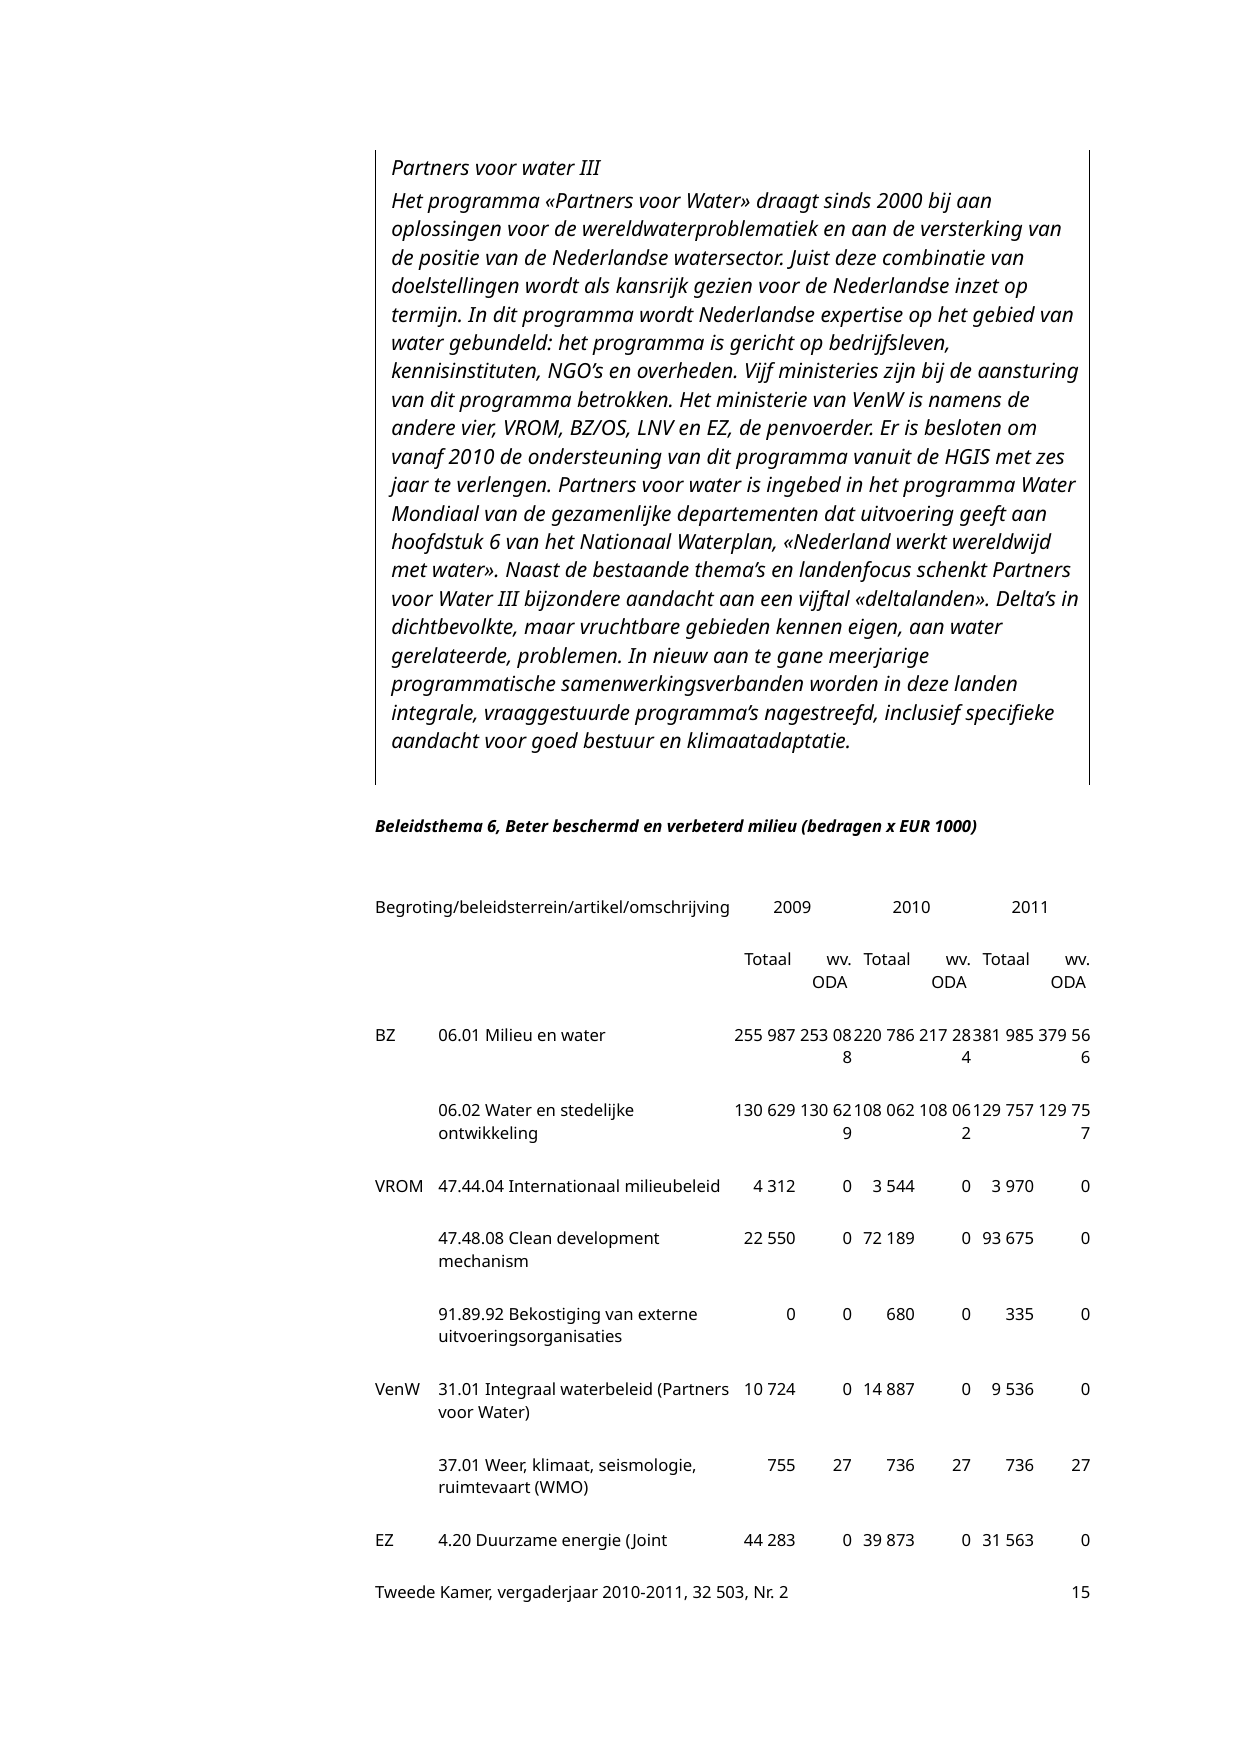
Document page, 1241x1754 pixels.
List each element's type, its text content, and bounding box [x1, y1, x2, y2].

table_cell 0 [915, 1303, 971, 1378]
table_cell 31.01 Integraal waterbeleid (Partners voor Water) [438, 1378, 732, 1453]
table_cell 27 [1034, 1453, 1090, 1529]
table_cell 129 757 [971, 1099, 1034, 1174]
table_cell VROM [375, 1174, 438, 1227]
table_cell 130 629 [796, 1099, 852, 1174]
table_cell 0 [1034, 1378, 1090, 1453]
table_cell 755 [733, 1453, 796, 1529]
text Beleidsthema 6, Beter beschermd en verbeterd milieu (bedragen x EUR 1000) [375, 815, 1090, 837]
table_cell 47.44.04 Internationaal milieubeleid [438, 1174, 732, 1227]
table_cell [375, 1227, 438, 1302]
table_cell 0 [915, 1378, 971, 1453]
table_cell 10 724 [733, 1378, 796, 1453]
table_cell [375, 1099, 438, 1174]
table_cell 3 544 [852, 1174, 915, 1227]
table_cell 220 786 [852, 1024, 915, 1099]
table_cell BZ [375, 1024, 438, 1099]
table_cell 06.02 Water en stedelijke ontwikkeling [438, 1099, 732, 1174]
table_cell VenW [375, 1378, 438, 1453]
text Partners voor water III [376, 150, 1089, 181]
table_cell 253 088 [796, 1024, 852, 1099]
table_cell wv. ODA [915, 948, 971, 1023]
table_cell 0 [796, 1227, 852, 1302]
table_cell 0 [796, 1174, 852, 1227]
table_cell 736 [971, 1453, 1034, 1529]
table_cell Totaal [852, 948, 915, 1023]
table_cell 0 [1034, 1227, 1090, 1302]
table_cell 0 [915, 1174, 971, 1227]
table_cell 47.48.08 Clean development mechanism [438, 1227, 732, 1302]
table_cell 130 629 [733, 1099, 796, 1174]
table_cell 27 [796, 1453, 852, 1529]
table_cell 39 873 [852, 1529, 915, 1551]
table_cell 0 [915, 1227, 971, 1302]
table_cell Totaal [971, 948, 1034, 1023]
table_cell 0 [796, 1303, 852, 1378]
table_cell wv. ODA [1034, 948, 1090, 1023]
table_cell 0 [796, 1529, 852, 1551]
table_cell [375, 1303, 438, 1378]
table_cell 4.20 Duurzame energie (Joint [438, 1529, 732, 1551]
table_cell 72 189 [852, 1227, 915, 1302]
table_cell 91.89.92 Bekostiging van externe uitvoeringsorganisaties [438, 1303, 732, 1378]
table_cell Totaal [733, 948, 796, 1023]
table_cell 37.01 Weer, klimaat, seismologie, ruimtevaart (WMO) [438, 1453, 732, 1529]
table_cell [438, 948, 732, 1023]
table_cell 0 [796, 1378, 852, 1453]
table_cell 0 [1034, 1529, 1090, 1551]
table_header 2009 [733, 895, 852, 948]
table_cell 217 284 [915, 1024, 971, 1099]
table_cell [375, 948, 438, 1023]
table_cell 0 [1034, 1303, 1090, 1378]
table_cell 22 550 [733, 1227, 796, 1302]
table_cell 44 283 [733, 1529, 796, 1551]
table_cell 129 757 [1034, 1099, 1090, 1174]
table_header 2011 [971, 895, 1090, 948]
table_cell 9 536 [971, 1378, 1034, 1453]
table_cell 335 [971, 1303, 1034, 1378]
table_cell 3 970 [971, 1174, 1034, 1227]
table_cell 108 062 [852, 1099, 915, 1174]
table_header 2010 [852, 895, 971, 948]
table_cell 379 566 [1034, 1024, 1090, 1099]
table_cell 0 [733, 1303, 796, 1378]
table_cell 31 563 [971, 1529, 1034, 1551]
table_cell 06.01 Milieu en water [438, 1024, 732, 1099]
table_cell 93 675 [971, 1227, 1034, 1302]
table_header Begroting/beleidsterrein/artikel/omschrijving [375, 895, 732, 948]
table_cell 381 985 [971, 1024, 1034, 1099]
table_cell EZ [375, 1529, 438, 1551]
table_cell 0 [1034, 1174, 1090, 1227]
table_cell 4 312 [733, 1174, 796, 1227]
table_cell 0 [915, 1529, 971, 1551]
table_cell [375, 1453, 438, 1529]
table_cell 736 [852, 1453, 915, 1529]
table_cell 680 [852, 1303, 915, 1378]
table_cell 14 887 [852, 1378, 915, 1453]
table_cell 27 [915, 1453, 971, 1529]
table_cell 108 062 [915, 1099, 971, 1174]
text Het programma «Partners voor Water» draagt sinds 2000 bij aan oplossingen voor de wereldwaterproblematiek en aan de versterking van de positie van de Nederlandse watersector. Juist deze combinatie van doelstellingen wordt als kansrijk gezien voor de Nederlandse inzet op termijn. In dit programma wordt Nederlandse expertise op het gebied van water gebundeld: het programma is gericht op bedrijfsleven, kennisinstituten, NGO’s en overheden. Vijf ministeries zijn bij de aansturing van dit programma betrokken. Het ministerie van VenW is namens de andere vier, VROM, BZ/OS, LNV en EZ, de penvoerder. Er is besloten om vanaf 2010 de ondersteuning van dit programma vanuit de HGIS met zes jaar te verlengen. Partners voor water is ingebed in het programma Water Mondiaal van de gezamenlijke departementen dat uitvoering geeft aan hoofdstuk 6 van het Nationaal Waterplan, «Nederland werkt wereldwijd met water». Naast de bestaande thema’s en landenfocus schenkt Partners voor Water III bijzondere aandacht aan een vijftal «deltalanden». Delta’s in dichtbevolkte, maar vruchtbare gebieden kennen eigen, aan water gerelateerde, problemen. In nieuw aan te gane meerjarige programmatische samenwerkingsverbanden worden in deze landen integrale, vraaggestuurde programma’s nagestreefd, inclusief specifieke aandacht voor goed bestuur en klimaatadaptatie. [376, 183, 1089, 785]
table_cell wv. ODA [796, 948, 852, 1023]
table_cell 255 987 [733, 1024, 796, 1099]
